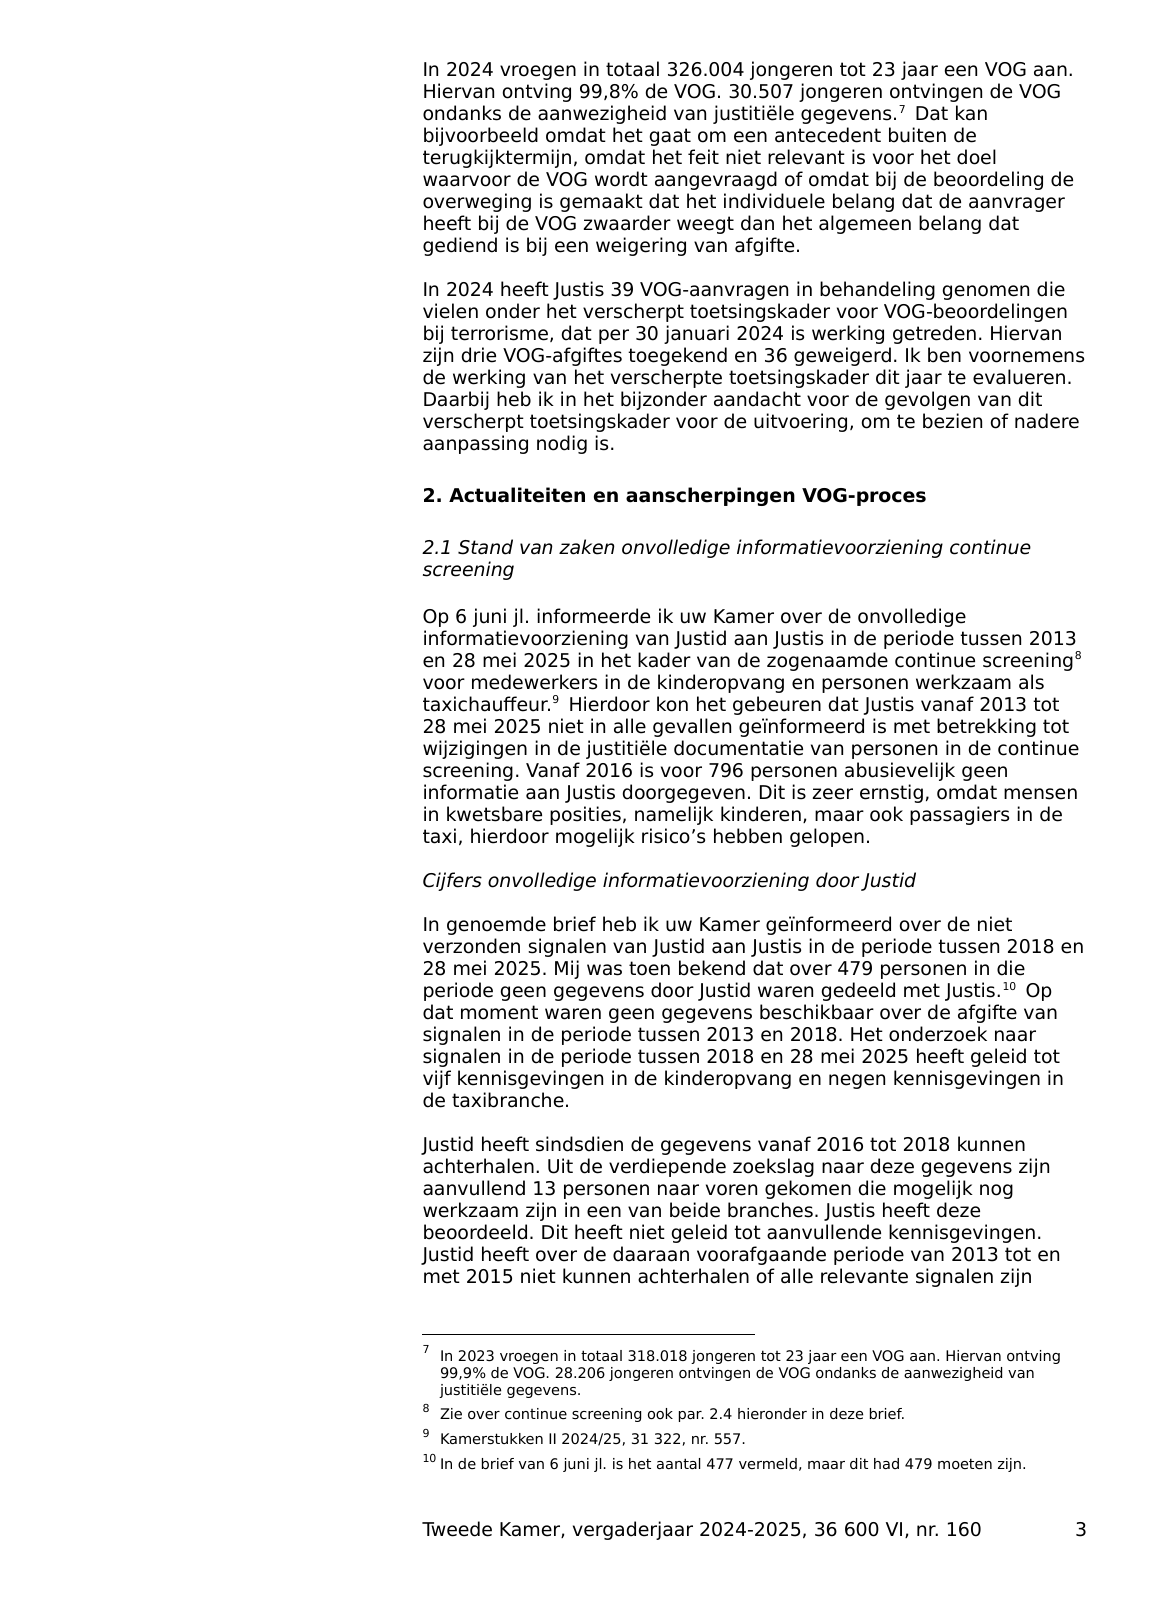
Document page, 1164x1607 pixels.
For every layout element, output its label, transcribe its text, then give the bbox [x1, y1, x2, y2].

text In 2024 vroegen in totaal 326.004 jongeren tot 23 jaar een VOG aan. Hiervan ontving 99,8% de VOG. 30.507 jongeren ontvingen de VOG ondanks de aanwezigheid van justitiële gegevens. Dat kan bijvoorbeeld omdat het gaat om een antecedent buiten de terugkijktermijn, omdat het feit niet relevant is voor het doel waarvoor de VOG wordt aangevraagd of omdat bij de beoordeling de overweging is gemaakt dat het individuele belang dat de aanvrager heeft bij de VOG zwaarder weegt dan het algemeen belang dat gediend is bij een weigering van afgifte. [422, 59, 1087, 257]
subtitle 2. Actualiteiten en aanscherpingen VOG-proces [422, 485, 1087, 507]
subtitle Cijfers onvolledige informatievoorziening door Justid [422, 870, 1087, 892]
text In de brief van 6 juni jl. is het aantal 477 vermeld, maar dit had 479 moeten zijn. [422, 1452, 1087, 1474]
subtitle 2.1 Stand van zaken onvolledige informatievoorziening continue screening [422, 537, 1087, 581]
text Op 6 juni jl. informeerde ik uw Kamer over de onvolledige informatievoorziening van Justid aan Justis in de periode tussen 2013 en 28 mei 2025 in het kader van de zogenaamde continue screening voor medewerkers in de kinderopvang en personen werkzaam als taxichauffeur. Hierdoor kon het gebeuren dat Justis vanaf 2013 tot 28 mei 2025 niet in alle gevallen geïnformeerd is met betrekking tot wijzigingen in de justitiële documentatie van personen in de continue screening. Vanaf 2016 is voor 796 personen abusievelijk geen informatie aan Justis doorgegeven. Dit is zeer ernstig, omdat mensen in kwetsbare posities, namelijk kinderen, maar ook passagiers in de taxi, hierdoor mogelijk risico’s hebben gelopen. [422, 606, 1087, 848]
text In 2023 vroegen in totaal 318.018 jongeren tot 23 jaar een VOG aan. Hiervan ontving 99,9% de VOG. 28.206 jongeren ontvingen de VOG ondanks de aanwezigheid van justitiële gegevens. [422, 1343, 1087, 1399]
text In 2024 heeft Justis 39 VOG-aanvragen in behandeling genomen die vielen onder het verscherpt toetsingskader voor VOG-beoordelingen bij terrorisme, dat per 30 januari 2024 is werking getreden. Hiervan zijn drie VOG-afgiftes toegekend en 36 geweigerd. Ik ben voornemens de werking van het verscherpte toetsingskader dit jaar te evalueren. Daarbij heb ik in het bijzonder aandacht voor de gevolgen van dit verscherpt toetsingskader voor de uitvoering, om te bezien of nadere aanpassing nodig is. [422, 279, 1087, 455]
text In genoemde brief heb ik uw Kamer geïnformeerd over de niet verzonden signalen van Justid aan Justis in de periode tussen 2018 en 28 mei 2025. Mij was toen bekend dat over 479 personen in die periode geen gegevens door Justid waren gedeeld met Justis. Op dat moment waren geen gegevens beschikbaar over de afgifte van signalen in de periode tussen 2013 en 2018. Het onderzoek naar signalen in de periode tussen 2018 en 28 mei 2025 heeft geleid tot vijf kennisgevingen in de kinderopvang en negen kennisgevingen in de taxibranche. [422, 914, 1087, 1112]
text Kamerstukken II 2024/25, 31 322, nr. 557. [422, 1427, 1087, 1449]
text Justid heeft sindsdien de gegevens vanaf 2016 tot 2018 kunnen achterhalen. Uit de verdiepende zoekslag naar deze gegevens zijn aanvullend 13 personen naar voren gekomen die mogelijk nog werkzaam zijn in een van beide branches. Justis heeft deze beoordeeld. Dit heeft niet geleid tot aanvullende kennisgevingen. Justid heeft over de daaraan voorafgaande periode van 2013 tot en met 2015 niet kunnen achterhalen of alle relevante signalen zijn [422, 1134, 1087, 1288]
text Zie over continue screening ook par. 2.4 hieronder in deze brief. [422, 1402, 1087, 1424]
